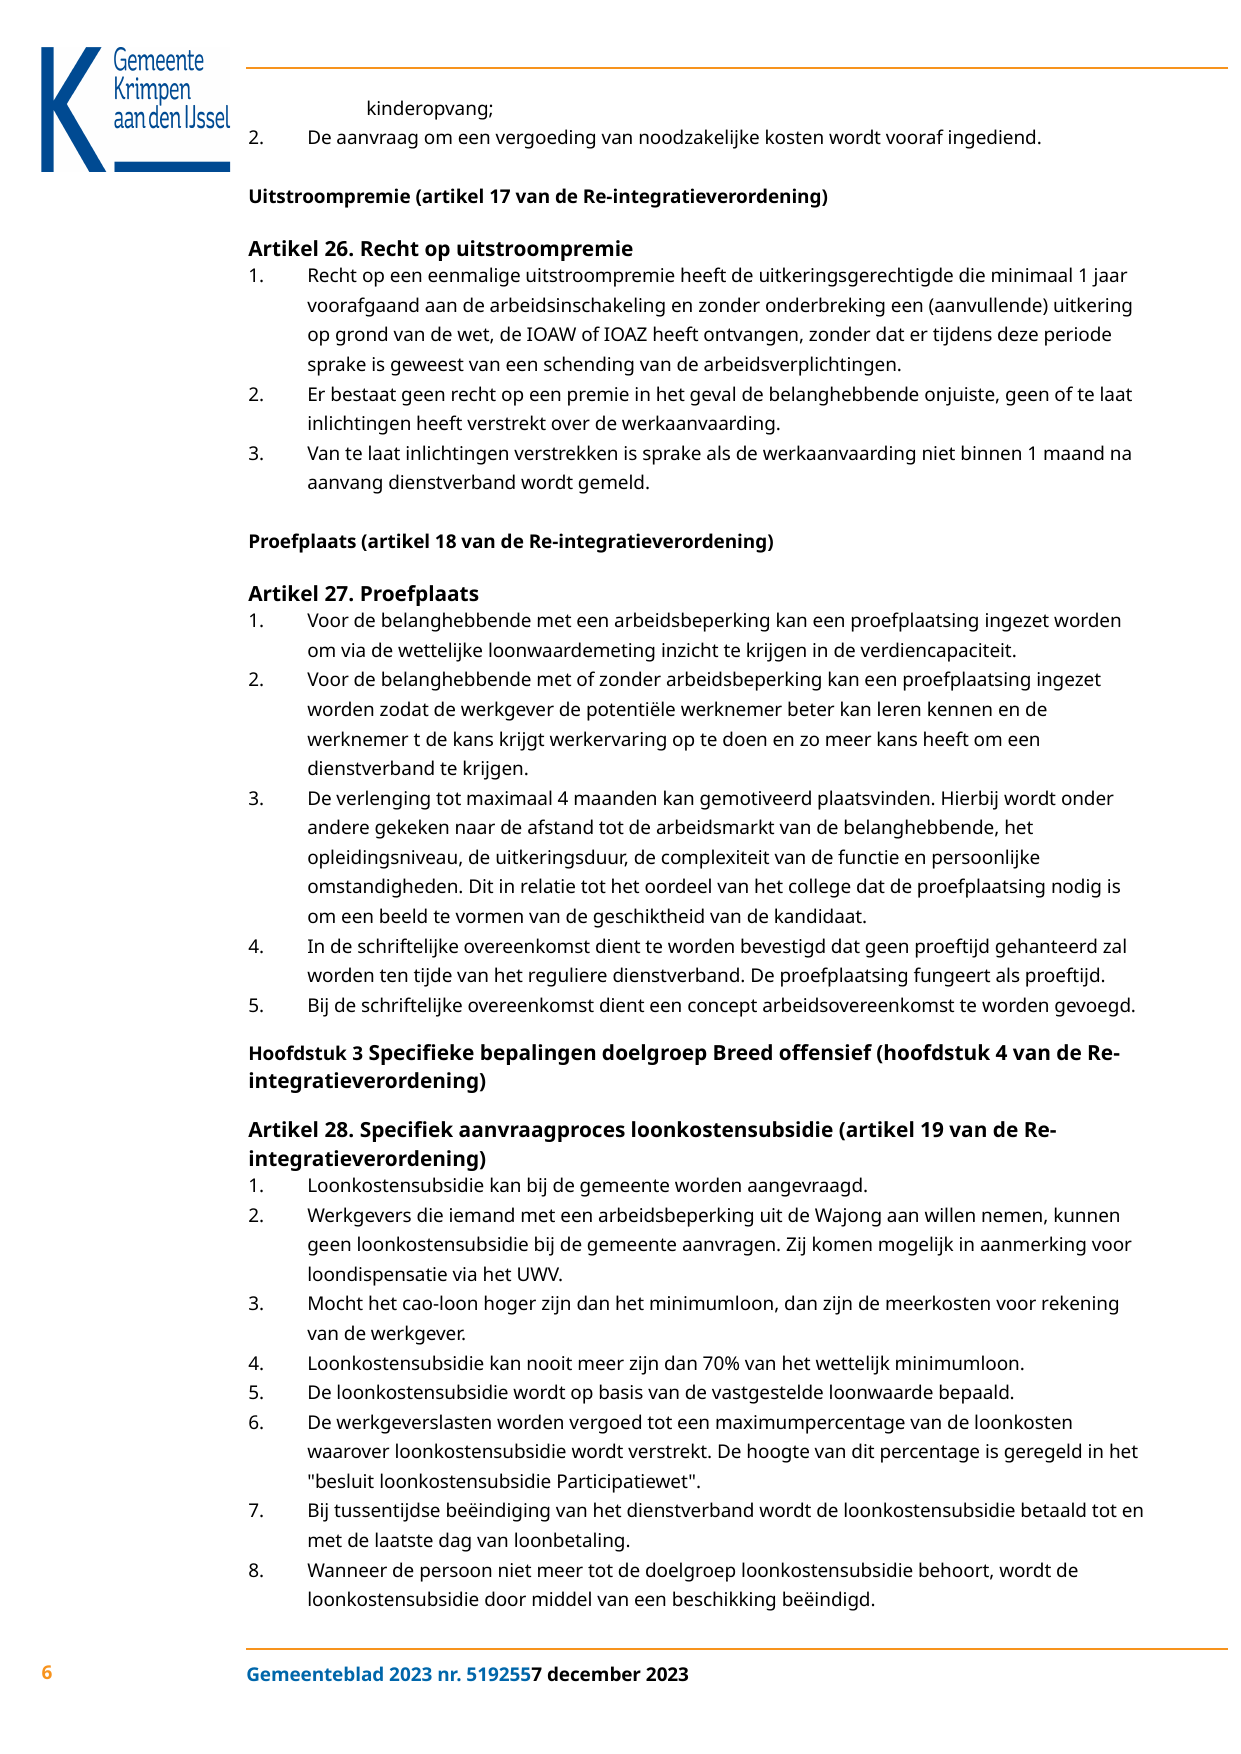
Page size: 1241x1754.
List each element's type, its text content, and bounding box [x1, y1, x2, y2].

list kinderopvang; [307, 95, 1152, 121]
list Er bestaat geen recht op een premie in het geval de belanghebbende onjuiste, geen of te laat inlichtingen heeft verstrekt over de werkaanvaarding. [248, 381, 1152, 436]
text Hoofdstuk 3 Specifieke bepalingen doelgroep Breed offensief (hoofdstuk 4 van de Re-integratieverordening) [248, 1038, 1152, 1094]
list Recht op een eenmalige uitstroompremie heeft de uitkeringsgerechtigde die minimaal 1 jaar voorafgaand aan de arbeidsinschakeling en zonder onderbreking een (aanvullende) uitkering op grond van de wet, de IOAW of IOAZ heeft ontvangen, zonder dat er tijdens deze periode sprake is geweest van een schending van de arbeidsverplichtingen. [248, 262, 1152, 377]
picture [41, 47, 231, 172]
list De werkgeverslasten worden vergoed tot een maximumpercentage van de loonkosten waarover loonkostensubsidie wordt verstrekt. De hoogte van dit percentage is geregeld in het "besluit loonkostensubsidie Participatiewet". [248, 1409, 1152, 1494]
text Artikel 27. Proefplaats [248, 579, 1152, 607]
text Proefplaats (artikel 18 van de Re-integratieverordening) [248, 529, 1152, 554]
list Bij tussentijdse beëindiging van het dienstverband wordt de loonkostensubsidie betaald tot en met de laatste dag van loonbetaling. [248, 1498, 1152, 1553]
list Wanneer de persoon niet meer tot de doelgroep loonkostensubsidie behoort, wordt de loonkostensubsidie door middel van een beschikking beëindigd. [248, 1557, 1152, 1612]
list Voor de belanghebbende met een arbeidsbeperking kan een proefplaatsing ingezet worden om via de wettelijke loonwaardemeting inzicht te krijgen in de verdiencapaciteit. [248, 607, 1152, 663]
list Loonkostensubsidie kan nooit meer zijn dan 70% van het wettelijk minimumloon. [248, 1350, 1152, 1376]
list Loonkostensubsidie kan bij de gemeente worden aangevraagd. [248, 1172, 1152, 1198]
list Bij de schriftelijke overeenkomst dient een concept arbeidsovereenkomst te worden gevoegd. [248, 992, 1152, 1018]
text Artikel 28. Specifiek aanvraagproces loonkostensubsidie (artikel 19 van de Re-integratieverordening) [248, 1115, 1152, 1172]
list De verlenging tot maximaal 4 maanden kan gemotiveerd plaatsvinden. Hierbij wordt onder andere gekeken naar de afstand tot de arbeidsmarkt van de belanghebbende, het opleidingsniveau, de uitkeringsduur, de complexiteit van de functie en persoonlijke omstandigheden. Dit in relatie tot het oordeel van het college dat de proefplaatsing nodig is om een beeld te vormen van de geschiktheid van de kandidaat. [248, 785, 1152, 929]
list Werkgevers die iemand met een arbeidsbeperking uit de Wajong aan willen nemen, kunnen geen loonkostensubsidie bij de gemeente aanvragen. Zij komen mogelijk in aanmerking voor loondispensatie via het UWV. [248, 1202, 1152, 1287]
list Voor de belanghebbende met of zonder arbeidsbeperking kan een proefplaatsing ingezet worden zodat de werkgever de potentiële werknemer beter kan leren kennen en de werknemer t de kans krijgt werkervaring op te doen en zo meer kans heeft om een dienstverband te krijgen. [248, 667, 1152, 781]
list Mocht het cao-loon hoger zijn dan het minimumloon, dan zijn de meerkosten voor rekening van de werkgever. [248, 1291, 1152, 1346]
list De loonkostensubsidie wordt op basis van de vastgestelde loonwaarde bepaald. [248, 1379, 1152, 1405]
text Artikel 26. Recht op uitstroompremie [248, 234, 1152, 262]
list Van te laat inlichtingen verstrekken is sprake als de werkaanvaarding niet binnen 1 maand na aanvang dienstverband wordt gemeld. [248, 440, 1152, 495]
list In de schriftelijke overeenkomst dient te worden bevestigd dat geen proeftijd gehanteerd zal worden ten tijde van het reguliere dienstverband. De proefplaatsing fungeert als proeftijd. [248, 933, 1152, 988]
text Uitstroompremie (artikel 17 van de Re-integratieverordening) [248, 183, 1152, 209]
list De aanvraag om een vergoeding van noodzakelijke kosten wordt vooraf ingediend. [248, 124, 1152, 150]
